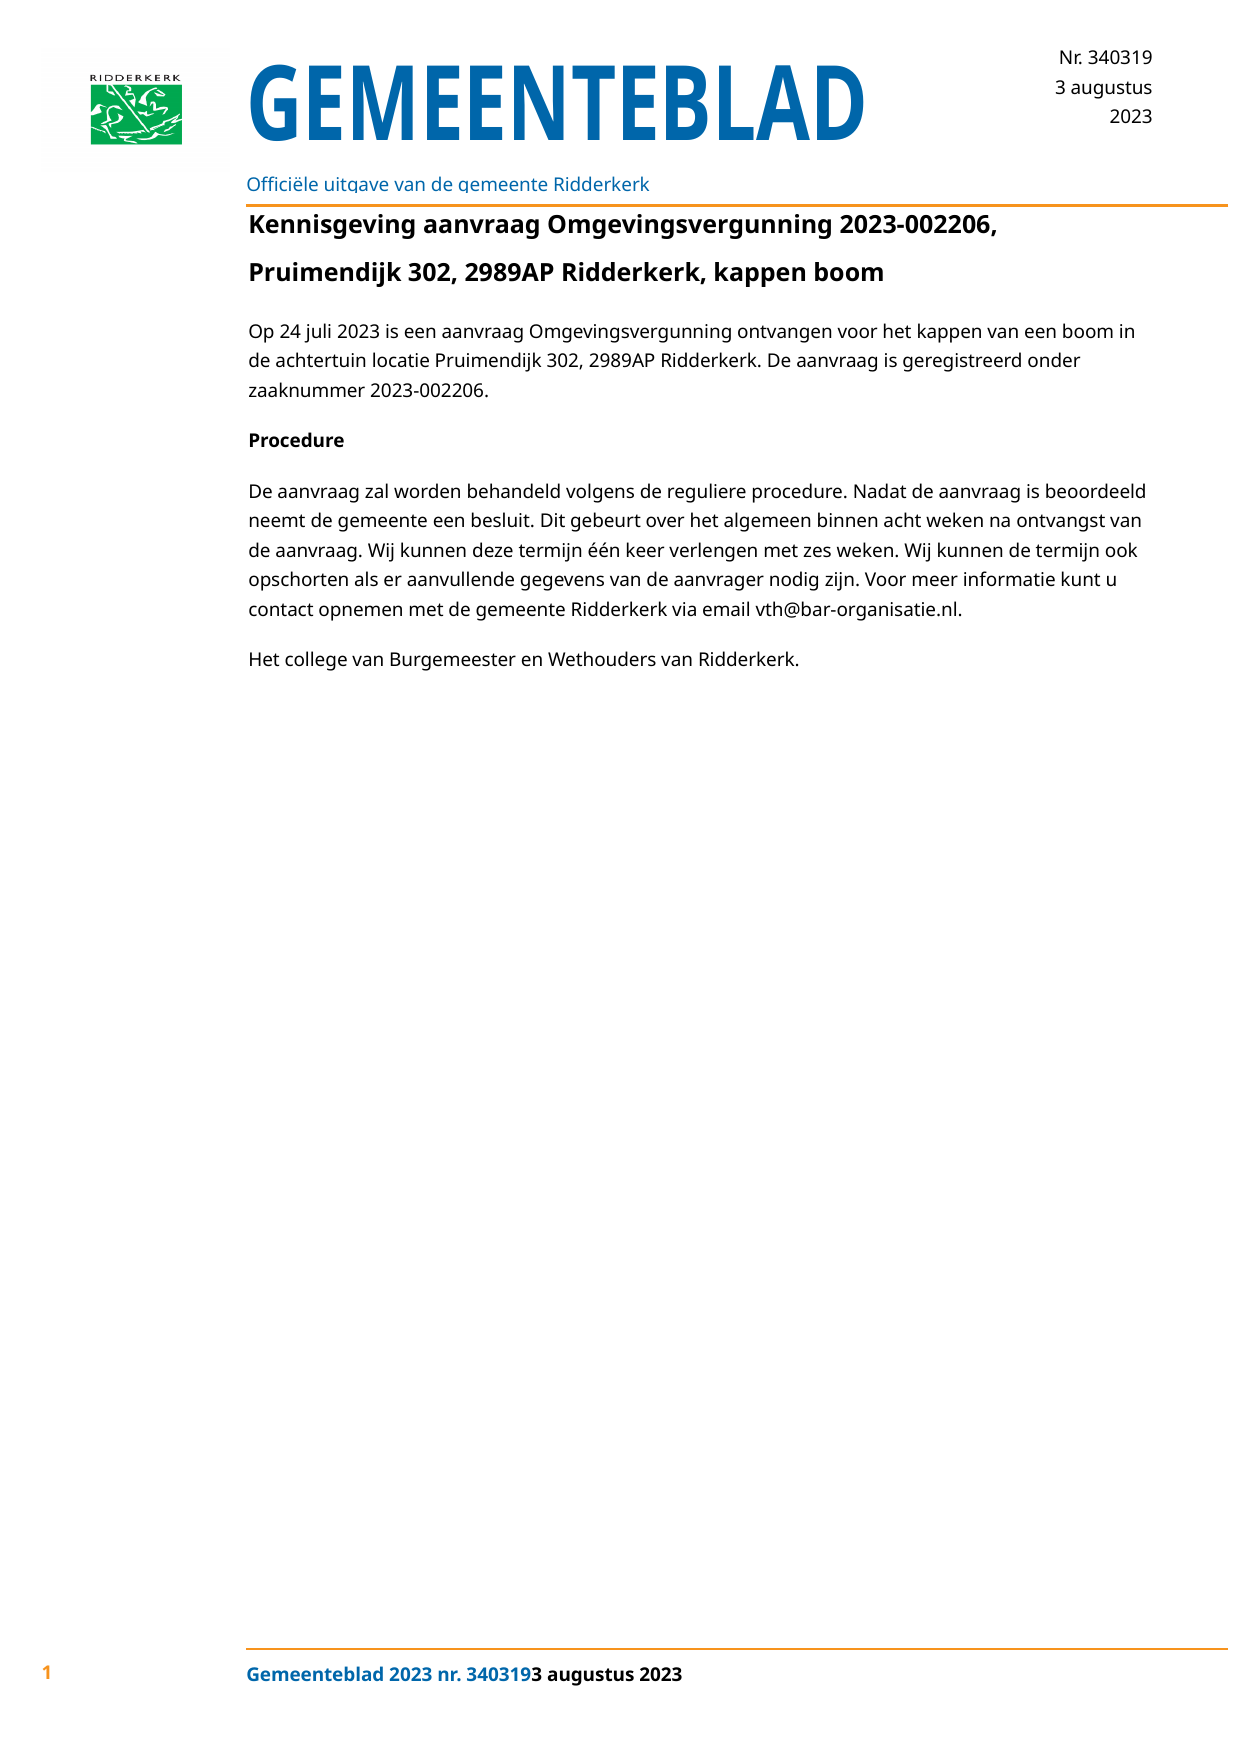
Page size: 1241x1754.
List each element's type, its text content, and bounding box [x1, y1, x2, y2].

picture [41, 47, 231, 172]
text Procedure [248, 427, 1152, 453]
text Het college van Burgemeester en Wethouders van Ridderkerk. [248, 647, 1152, 672]
text De aanvraag zal worden behandeld volgens de reguliere procedure. Nadat de aanvraag is beoordeeld neemt de gemeente een besluit. Dit gebeurt over het algemeen binnen acht weken na ontvangst van de aanvraag. Wij kunnen deze termijn één keer verlengen met zes weken. Wij kunnen de termijn ook opschorten als er aanvullende gegevens van de aanvrager nodig zijn. Voor meer informatie kunt u contact opnemen met de gemeente Ridderkerk via email vth@bar-organisatie.nl. [248, 478, 1152, 622]
text Kennisgeving aanvraag Omgevingsvergunning 2023-002206, Pruimendijk 302, 2989AP Ridderkerk, kappen boom [248, 207, 1152, 288]
text Op 24 juli 2023 is een aanvraag Omgevingsvergunning ontvangen voor het kappen van een boom in de achtertuin locatie Pruimendijk 302, 2989AP Ridderkerk. De aanvraag is geregistreerd onder zaaknummer 2023-002206. [248, 318, 1152, 403]
